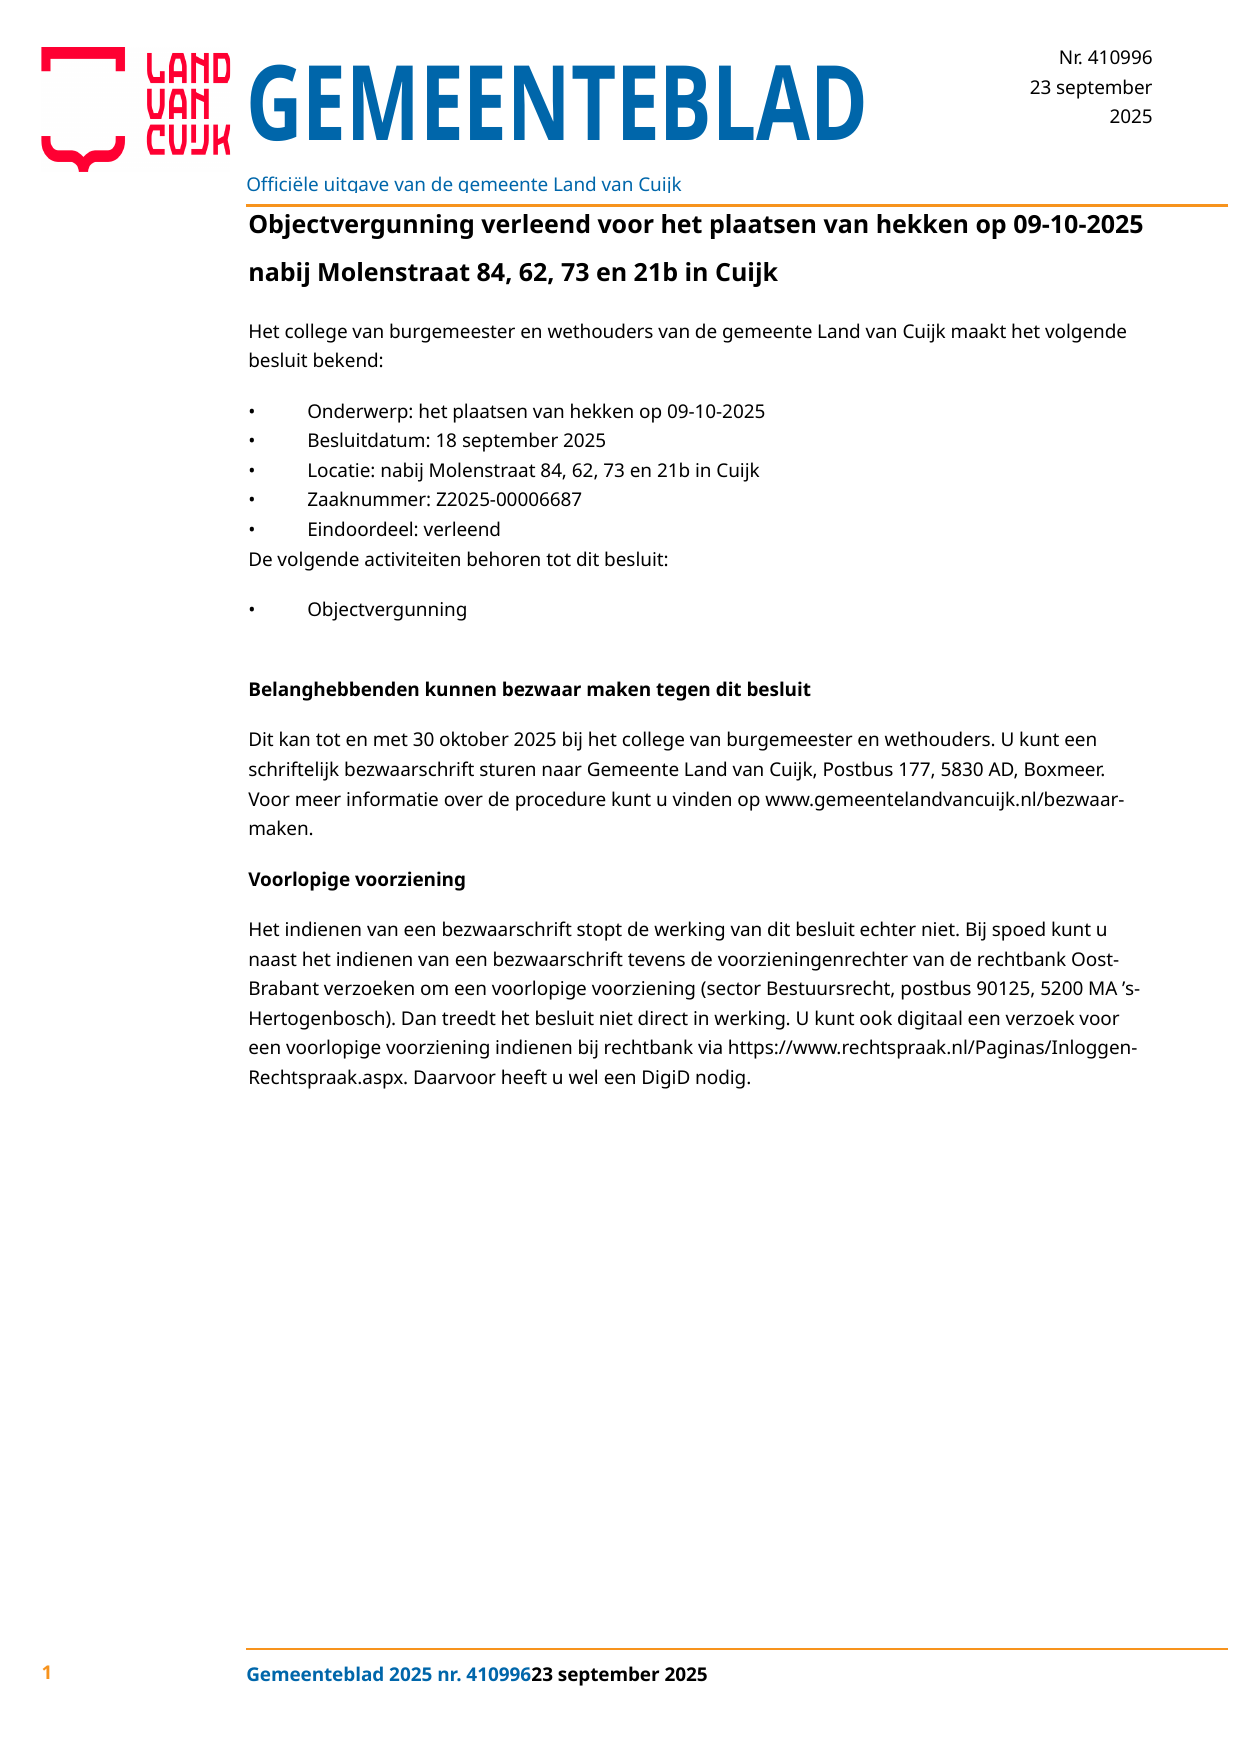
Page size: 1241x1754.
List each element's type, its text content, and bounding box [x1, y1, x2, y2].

text De volgende activiteiten behoren tot dit besluit: [248, 546, 1152, 572]
text Het indienen van een bezwaarschrift stopt de werking van dit besluit echter niet. Bij spoed kunt u naast het indienen van een bezwaarschrift tevens de voorzieningenrechter van de rechtbank Oost-Brabant verzoeken om een voorlopige voorziening (sector Bestuursrecht, postbus 90125, 5200 MA ’s-Hertogenbosch). Dan treedt het besluit niet direct in werking. U kunt ook digitaal een verzoek voor een voorlopige voorziening indienen bij rechtbank via https://www.rechtspraak.nl/Paginas/Inloggen-Rechtspraak.aspx. Daarvoor heeft u wel een DigiD nodig. [248, 916, 1152, 1090]
list Objectvergunning [248, 596, 1152, 622]
list Zaaknummer: Z2025-00006687 [248, 487, 1152, 512]
text Objectvergunning verleend voor het plaatsen van hekken op 09-10-2025 nabij Molenstraat 84, 62, 73 en 21b in Cuijk [248, 207, 1152, 288]
text Het college van burgemeester en wethouders van de gemeente Land van Cuijk maakt het volgende besluit bekend: [248, 318, 1152, 373]
text Dit kan tot en met 30 oktober 2025 bij het college van burgemeester en wethouders. U kunt een schriftelijk bezwaarschrift sturen naar Gemeente Land van Cuijk, Postbus 177, 5830 AD, Boxmeer. Voor meer informatie over de procedure kunt u vinden op www.gemeentelandvancuijk.nl/bezwaar-maken. [248, 727, 1152, 841]
list Onderwerp: het plaatsen van hekken op 09-10-2025 [248, 398, 1152, 424]
text Voorlopige voorziening [248, 866, 1152, 892]
list Eindoordeel: verleend [248, 516, 1152, 542]
list Locatie: nabij Molenstraat 84, 62, 73 en 21b in Cuijk [248, 457, 1152, 483]
picture [41, 47, 231, 172]
list Besluitdatum: 18 september 2025 [248, 427, 1152, 453]
text Belanghebbenden kunnen bezwaar maken tegen dit besluit [248, 676, 1152, 702]
